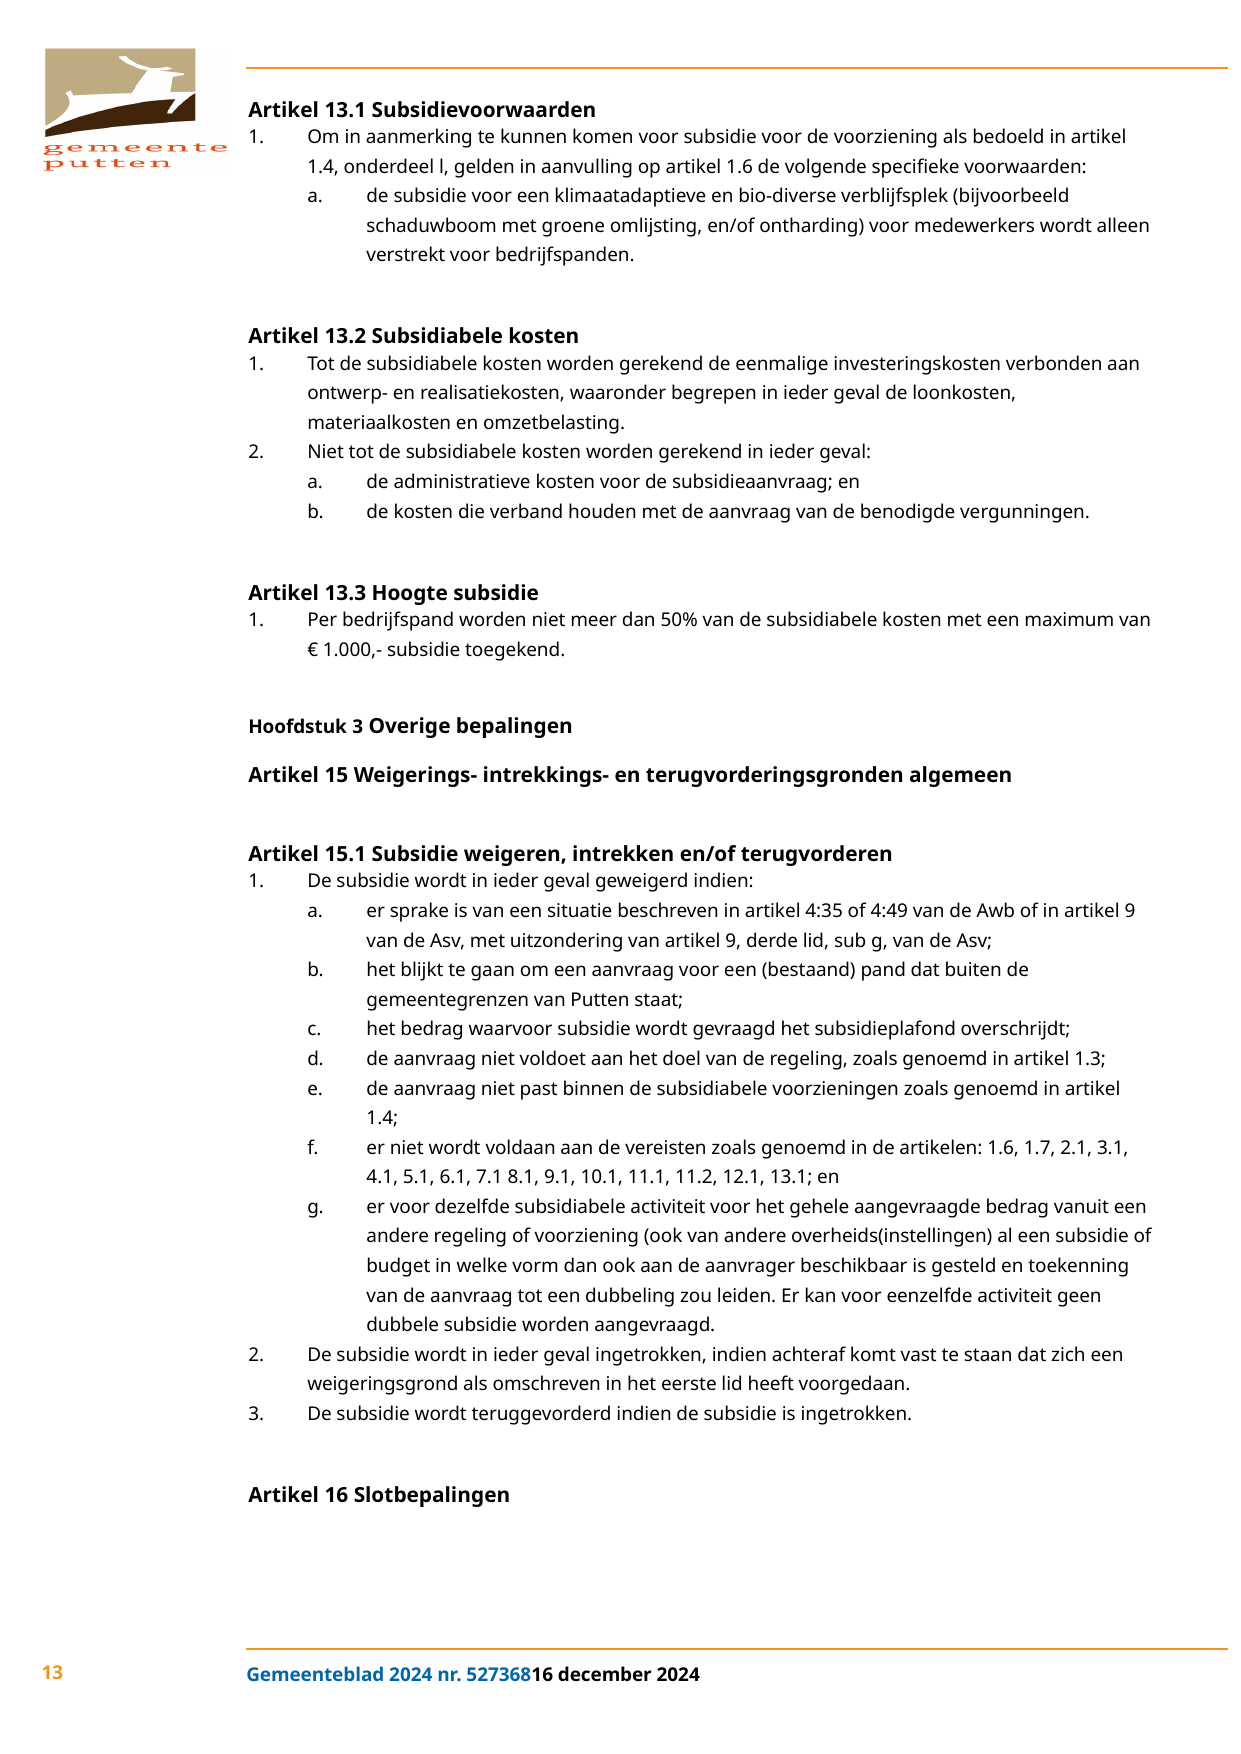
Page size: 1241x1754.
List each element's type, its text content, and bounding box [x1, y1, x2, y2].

list de subsidie voor een klimaatadaptieve en bio-diverse verblijfsplek (bijvoorbeeld schaduwboom met groene omlijsting, en/of ontharding) voor medewerkers wordt alleen verstrekt voor bedrijfspanden. [307, 182, 1152, 267]
picture [41, 47, 231, 172]
list Tot de subsidiabele kosten worden gerekend de eenmalige investeringskosten verbonden aan ontwerp- en realisatiekosten, waaronder begrepen in ieder geval de loonkosten, materiaalkosten en omzetbelasting. [248, 350, 1152, 435]
list de aanvraag niet past binnen de subsidiabele voorzieningen zoals genoemd in artikel 1.4; [307, 1075, 1152, 1130]
list Niet tot de subsidiabele kosten worden gerekend in ieder geval: [248, 439, 1152, 464]
list Per bedrijfspand worden niet meer dan 50% van de subsidiabele kosten met een maximum van € 1.000,- subsidie toegekend. [248, 606, 1152, 662]
list het blijkt te gaan om een aanvraag voor een (bestaand) pand dat buiten de gemeentegrenzen van Putten staat; [307, 956, 1152, 1012]
text Artikel 15 Weigerings- intrekkings- en terugvorderingsgronden algemeen [248, 760, 1152, 789]
list het bedrag waarvoor subsidie wordt gevraagd het subsidieplafond overschrijdt; [307, 1016, 1152, 1041]
list De subsidie wordt teruggevorderd indien de subsidie is ingetrokken. [248, 1400, 1152, 1426]
text Hoofdstuk 3 Overige bepalingen [248, 711, 1152, 739]
list De subsidie wordt in ieder geval ingetrokken, indien achteraf komt vast te staan dat zich een weigeringsgrond als omschreven in het eerste lid heeft voorgedaan. [248, 1341, 1152, 1396]
text Artikel 13.2 Subsidiabele kosten [248, 322, 1152, 350]
list er voor dezelfde subsidiabele activiteit voor het gehele aangevraagde bedrag vanuit een andere regeling of voorziening (ook van andere overheids(instellingen) al een subsidie of budget in welke vorm dan ook aan de aanvrager beschikbaar is gesteld en toekenning van de aanvraag tot een dubbeling zou leiden. Er kan voor eenzelfde activiteit geen dubbele subsidie worden aangevraagd. [307, 1193, 1152, 1337]
list er niet wordt voldaan aan de vereisten zoals genoemd in de artikelen: 1.6, 1.7, 2.1, 3.1, 4.1, 5.1, 6.1, 7.1 8.1, 9.1, 10.1, 11.1, 11.2, 12.1, 13.1; en [307, 1134, 1152, 1189]
list de aanvraag niet voldoet aan het doel van de regeling, zoals genoemd in artikel 1.3; [307, 1045, 1152, 1071]
text Artikel 15.1 Subsidie weigeren, intrekken en/of terugvorderen [248, 839, 1152, 868]
list De subsidie wordt in ieder geval geweigerd indien: [248, 868, 1152, 893]
list de administratieve kosten voor de subsidieaanvraag; en [307, 468, 1152, 494]
list Om in aanmerking te kunnen komen voor subsidie voor de voorziening als bedoeld in artikel 1.4, onderdeel l, gelden in aanvulling op artikel 1.6 de volgende specifieke voorwaarden: [248, 123, 1152, 178]
list er sprake is van een situatie beschreven in artikel 4:35 of 4:49 van de Awb of in artikel 9 van de Asv, met uitzondering van artikel 9, derde lid, sub g, van de Asv; [307, 897, 1152, 953]
text Artikel 13.3 Hoogte subsidie [248, 578, 1152, 606]
text Artikel 16 Slotbepalingen [248, 1480, 1152, 1509]
list de kosten die verband houden met de aanvraag van de benodigde vergunningen. [307, 498, 1152, 524]
text Artikel 13.1 Subsidievoorwaarden [248, 95, 1152, 123]
